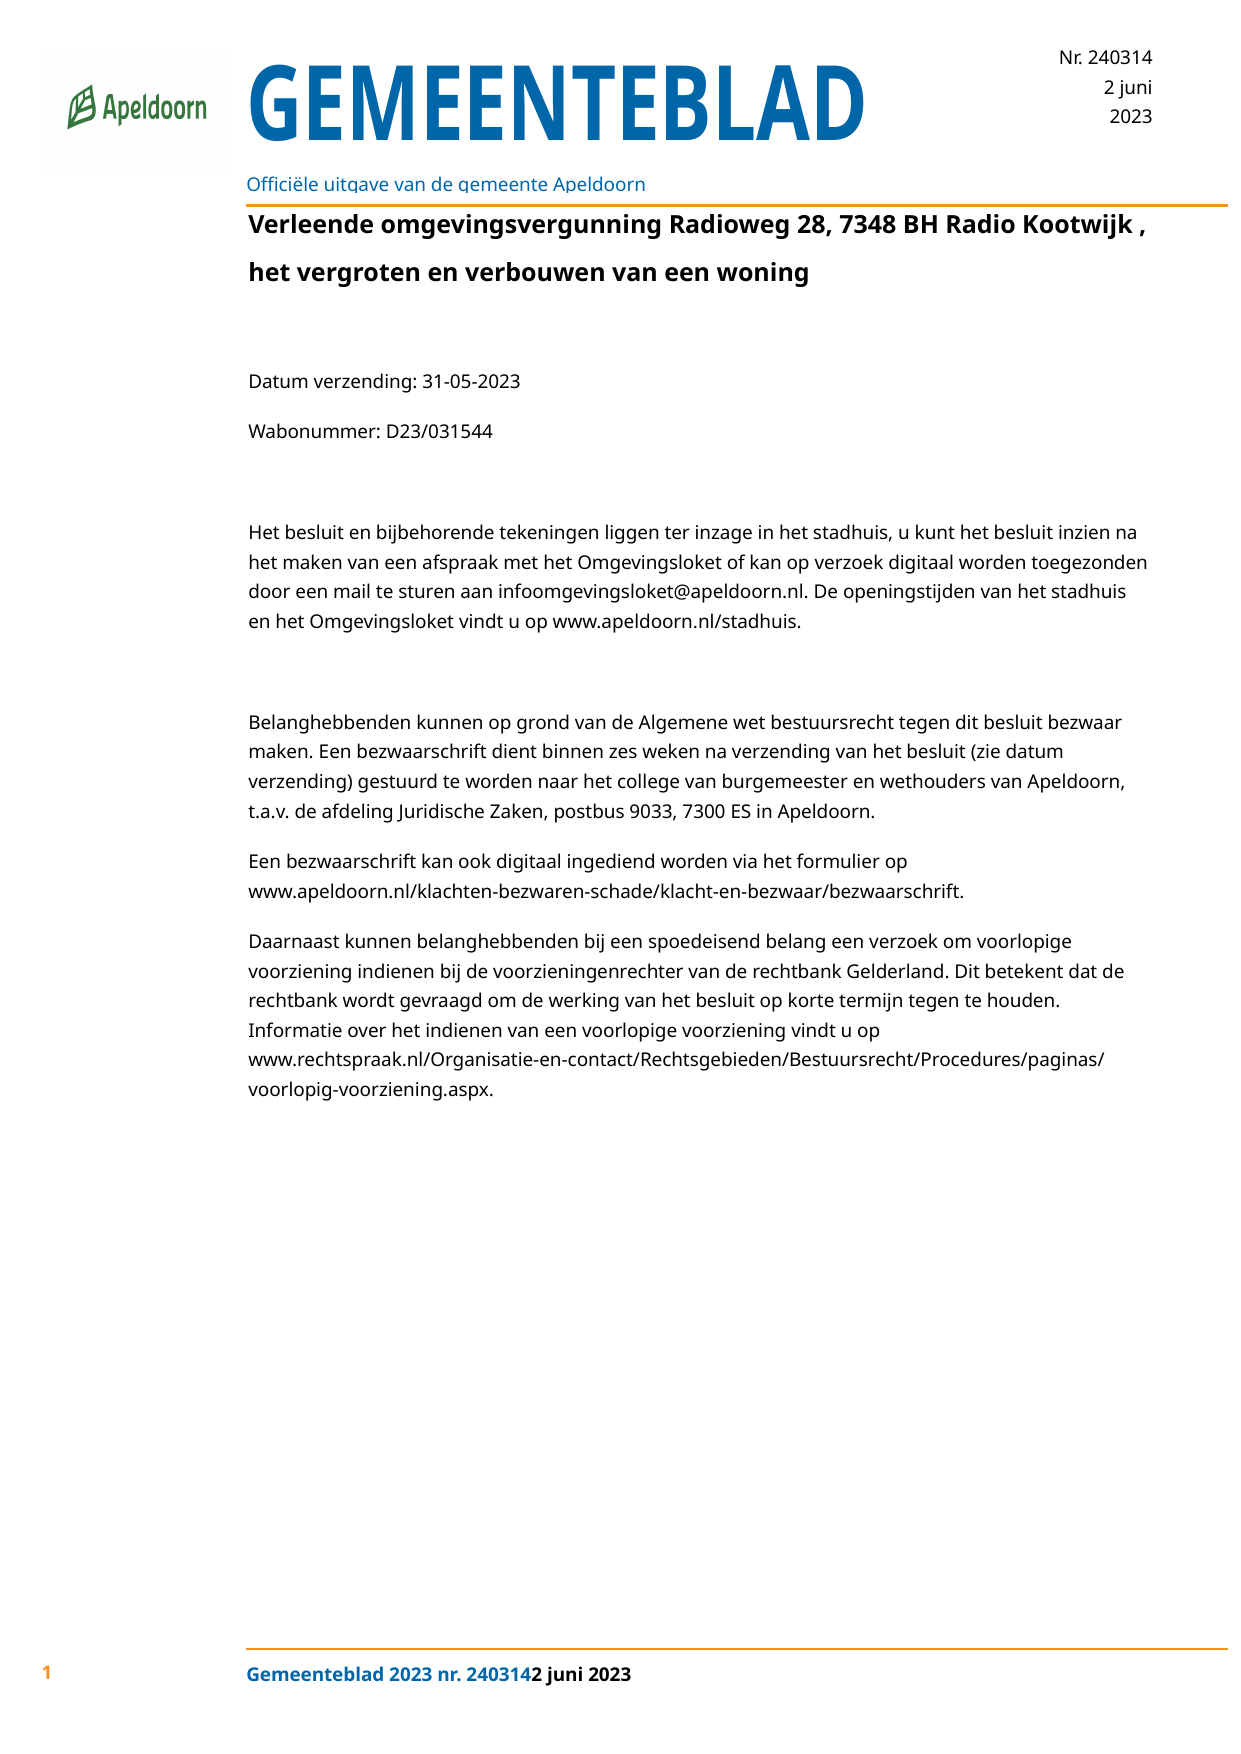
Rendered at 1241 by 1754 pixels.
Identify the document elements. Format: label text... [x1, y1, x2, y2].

text Daarnaast kunnen belanghebbenden bij een spoedeisend belang een verzoek om voorlopige voorziening indienen bij de voorzieningenrechter van de rechtbank Gelderland. Dit betekent dat de rechtbank wordt gevraagd om de werking van het besluit op korte termijn tegen te houden. Informatie over het indienen van een voorlopige voorziening vindt u op www.rechtspraak.nl/Organisatie-en-contact/Rechtsgebieden/Bestuursrecht/Procedures/paginas/voorlopig-voorziening.aspx. [248, 928, 1152, 1102]
picture [41, 47, 231, 172]
text Belanghebbenden kunnen op grond van de Algemene wet bestuursrecht tegen dit besluit bezwaar maken. Een bezwaarschrift dient binnen zes weken na verzending van het besluit (zie datum verzending) gestuurd te worden naar het college van burgemeester en wethouders van Apeldoorn, t.a.v. de afdeling Juridische Zaken, postbus 9033, 7300 ES in Apeldoorn. [248, 709, 1152, 824]
text Een bezwaarschrift kan ook digitaal ingediend worden via het formulier op www.apeldoorn.nl/klachten-bezwaren-schade/klacht-en-bezwaar/bezwaarschrift. [248, 848, 1152, 904]
text Datum verzending: 31-05-2023 [248, 368, 1152, 394]
text Het besluit en bijbehorende tekeningen liggen ter inzage in het stadhuis, u kunt het besluit inzien na het maken van een afspraak met het Omgevingsloket of kan op verzoek digitaal worden toegezonden door een mail te sturen aan infoomgevingsloket@apeldoorn.nl. De openingstijden van het stadhuis en het Omgevingsloket vindt u op www.apeldoorn.nl/stadhuis. [248, 519, 1152, 634]
text Wabonummer: D23/031544 [248, 419, 1152, 444]
text Verleende omgevingsvergunning Radioweg 28, 7348 BH Radio Kootwijk , het vergroten en verbouwen van een woning [248, 207, 1152, 288]
